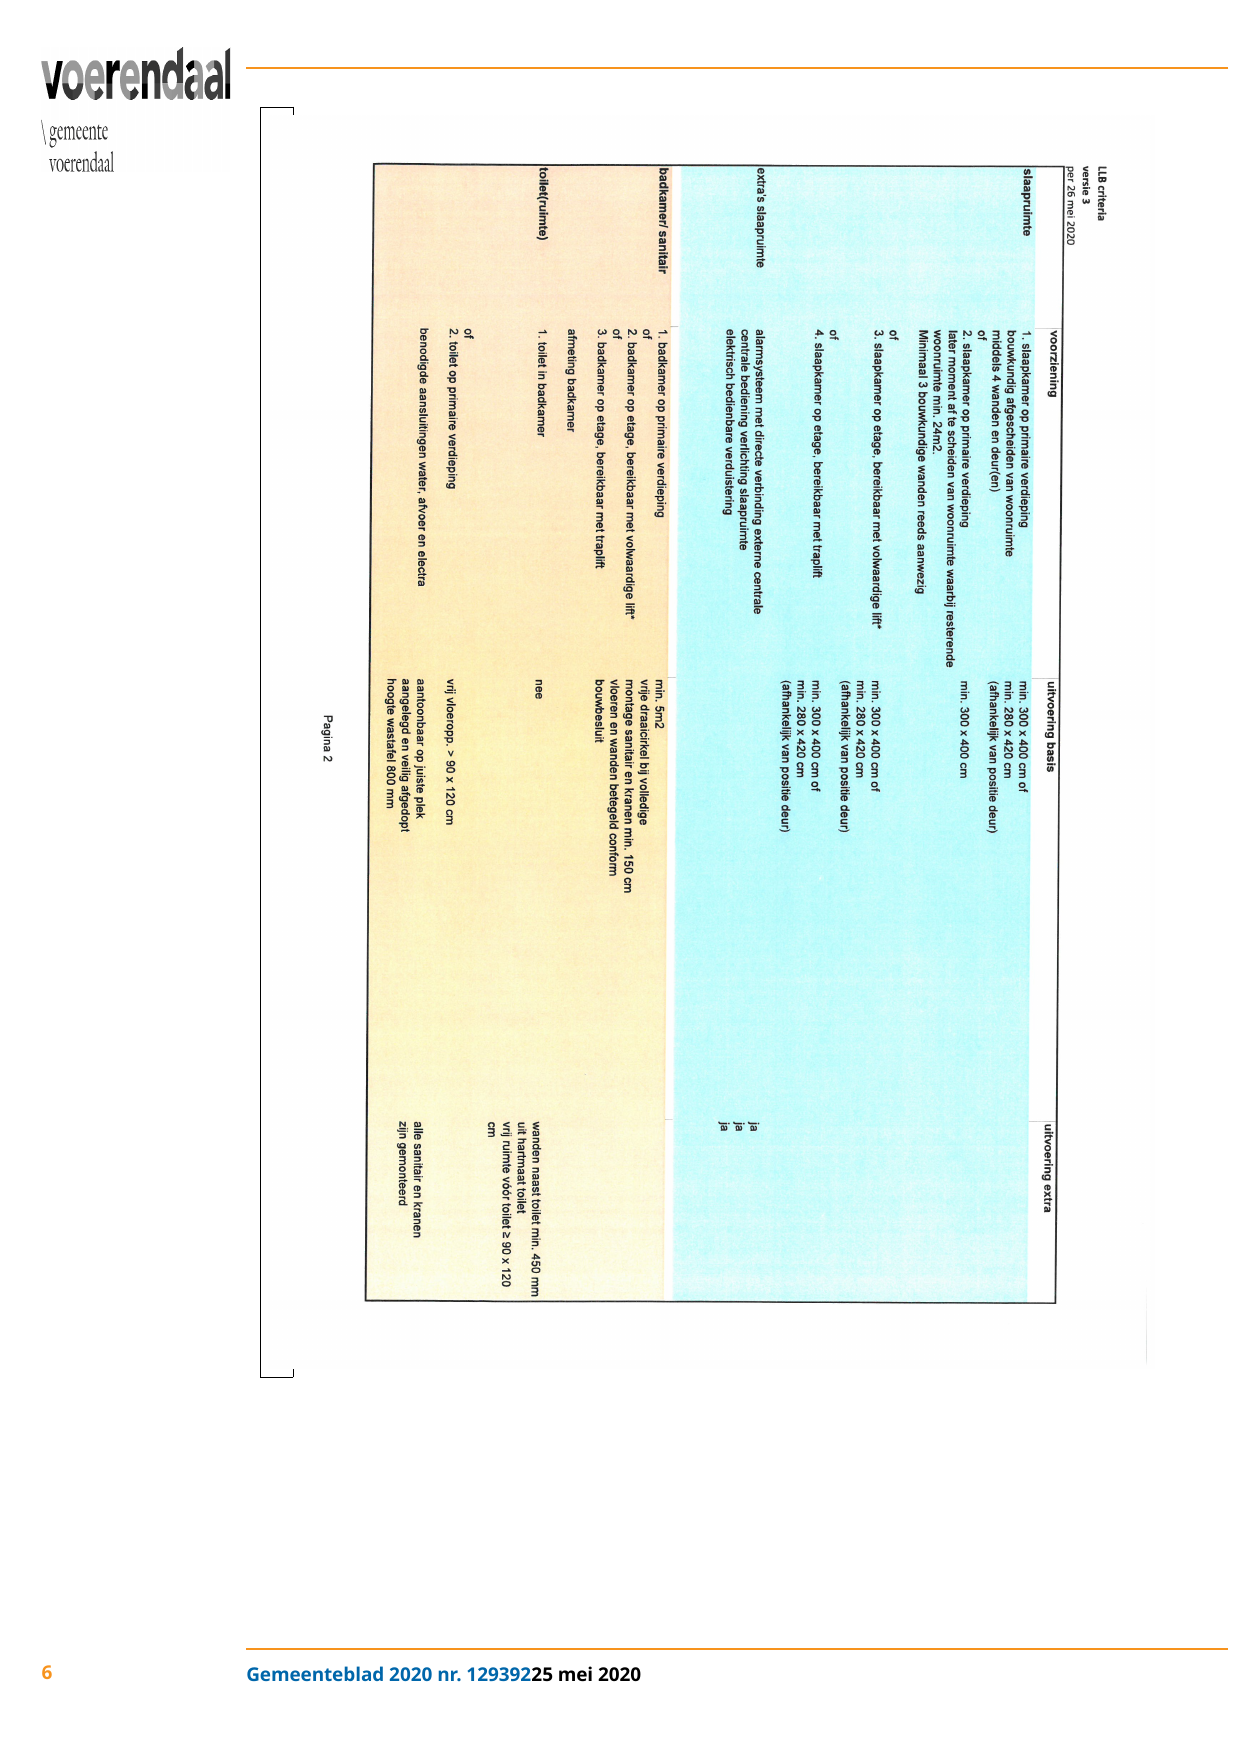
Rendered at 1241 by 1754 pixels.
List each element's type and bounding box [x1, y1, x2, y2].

picture [41, 47, 231, 172]
picture [268, 115, 1155, 1369]
